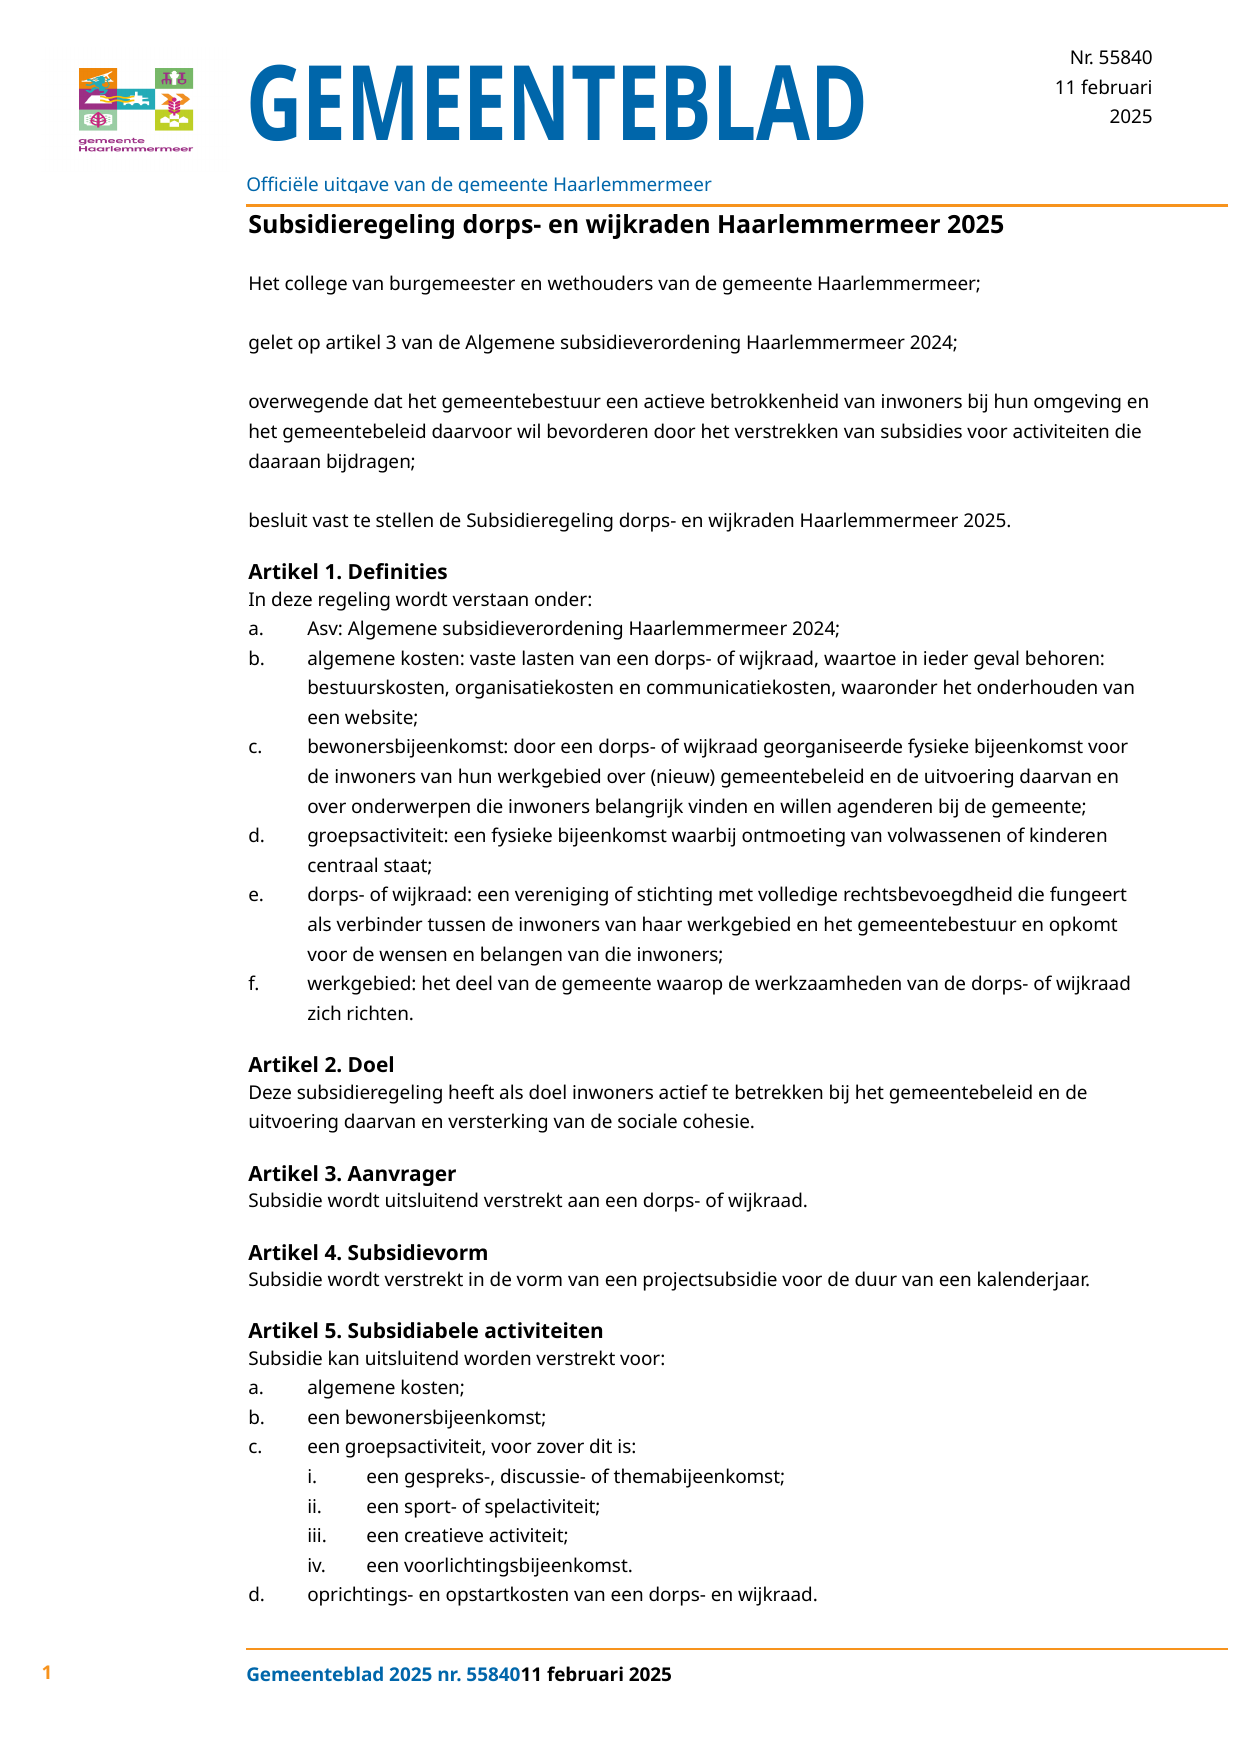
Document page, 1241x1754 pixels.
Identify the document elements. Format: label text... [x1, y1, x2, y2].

text Deze subsidieregeling heeft als doel inwoners actief te betrekken bij het gemeentebeleid en de uitvoering daarvan en versterking van de sociale cohesie. [248, 1079, 1152, 1134]
text besluit vast te stellen de Subsidieregeling dorps- en wijkraden Haarlemmermeer 2025. [248, 507, 1152, 533]
list een voorlichtingsbijeenkomst. [307, 1552, 1152, 1578]
list groepsactiviteit: een fysieke bijeenkomst waarbij ontmoeting van volwassenen of kinderen centraal staat; [248, 822, 1152, 878]
list een bewonersbijeenkomst; [248, 1404, 1152, 1430]
picture [41, 47, 231, 172]
list een gespreks-, discussie- of themabijeenkomst; [307, 1463, 1152, 1489]
text Subsidieregeling dorps- en wijkraden Haarlemmermeer 2025 [248, 207, 1152, 241]
text Artikel 5. Subsidiabele activiteiten [248, 1317, 1152, 1345]
list algemene kosten: vaste lasten van een dorps- of wijkraad, waartoe in ieder geval behoren: bestuurskosten, organisatiekosten en communicatiekosten, waaronder het onderhouden van een website; [248, 645, 1152, 730]
text Artikel 1. Definities [248, 557, 1152, 586]
list een groepsactiviteit, voor zover dit is: [248, 1434, 1152, 1459]
text Artikel 4. Subsidievorm [248, 1238, 1152, 1266]
list een sport- of spelactiviteit; [307, 1493, 1152, 1519]
list bewonersbijeenkomst: door een dorps- of wijkraad georganiseerde fysieke bijeenkomst voor de inwoners van hun werkgebied over (nieuw) gemeentebeleid en de uitvoering daarvan en over onderwerpen die inwoners belangrijk vinden en willen agenderen bij de gemeente; [248, 734, 1152, 819]
text Het college van burgemeester en wethouders van de gemeente Haarlemmermeer; [248, 270, 1152, 296]
text Artikel 2. Doel [248, 1050, 1152, 1079]
text Subsidie kan uitsluitend worden verstrekt voor: [248, 1345, 1152, 1371]
text Artikel 3. Aanvrager [248, 1159, 1152, 1187]
list algemene kosten; [248, 1374, 1152, 1400]
text overwegende dat het gemeentebestuur een actieve betrokkenheid van inwoners bij hun omgeving en het gemeentebeleid daarvoor wil bevorderen door het verstrekken van subsidies voor activiteiten die daaraan bijdragen; [248, 389, 1152, 473]
list werkgebied: het deel van de gemeente waarop de werkzaamheden van de dorps- of wijkraad zich richten. [248, 970, 1152, 1026]
text gelet op artikel 3 van de Algemene subsidieverordening Haarlemmermeer 2024; [248, 329, 1152, 355]
list oprichtings- en opstartkosten van een dorps- en wijkraad. [248, 1582, 1152, 1607]
text Subsidie wordt verstrekt in de vorm van een projectsubsidie voor de duur van een kalenderjaar. [248, 1266, 1152, 1292]
text Subsidie wordt uitsluitend verstrekt aan een dorps- of wijkraad. [248, 1187, 1152, 1213]
text In deze regeling wordt verstaan onder: [248, 586, 1152, 612]
list een creatieve activiteit; [307, 1522, 1152, 1548]
list Asv: Algemene subsidieverordening Haarlemmermeer 2024; [248, 615, 1152, 641]
list dorps- of wijkraad: een vereniging of stichting met volledige rechtsbevoegdheid die fungeert als verbinder tussen de inwoners van haar werkgebied en het gemeentebestuur en opkomt voor de wensen en belangen van die inwoners; [248, 882, 1152, 967]
